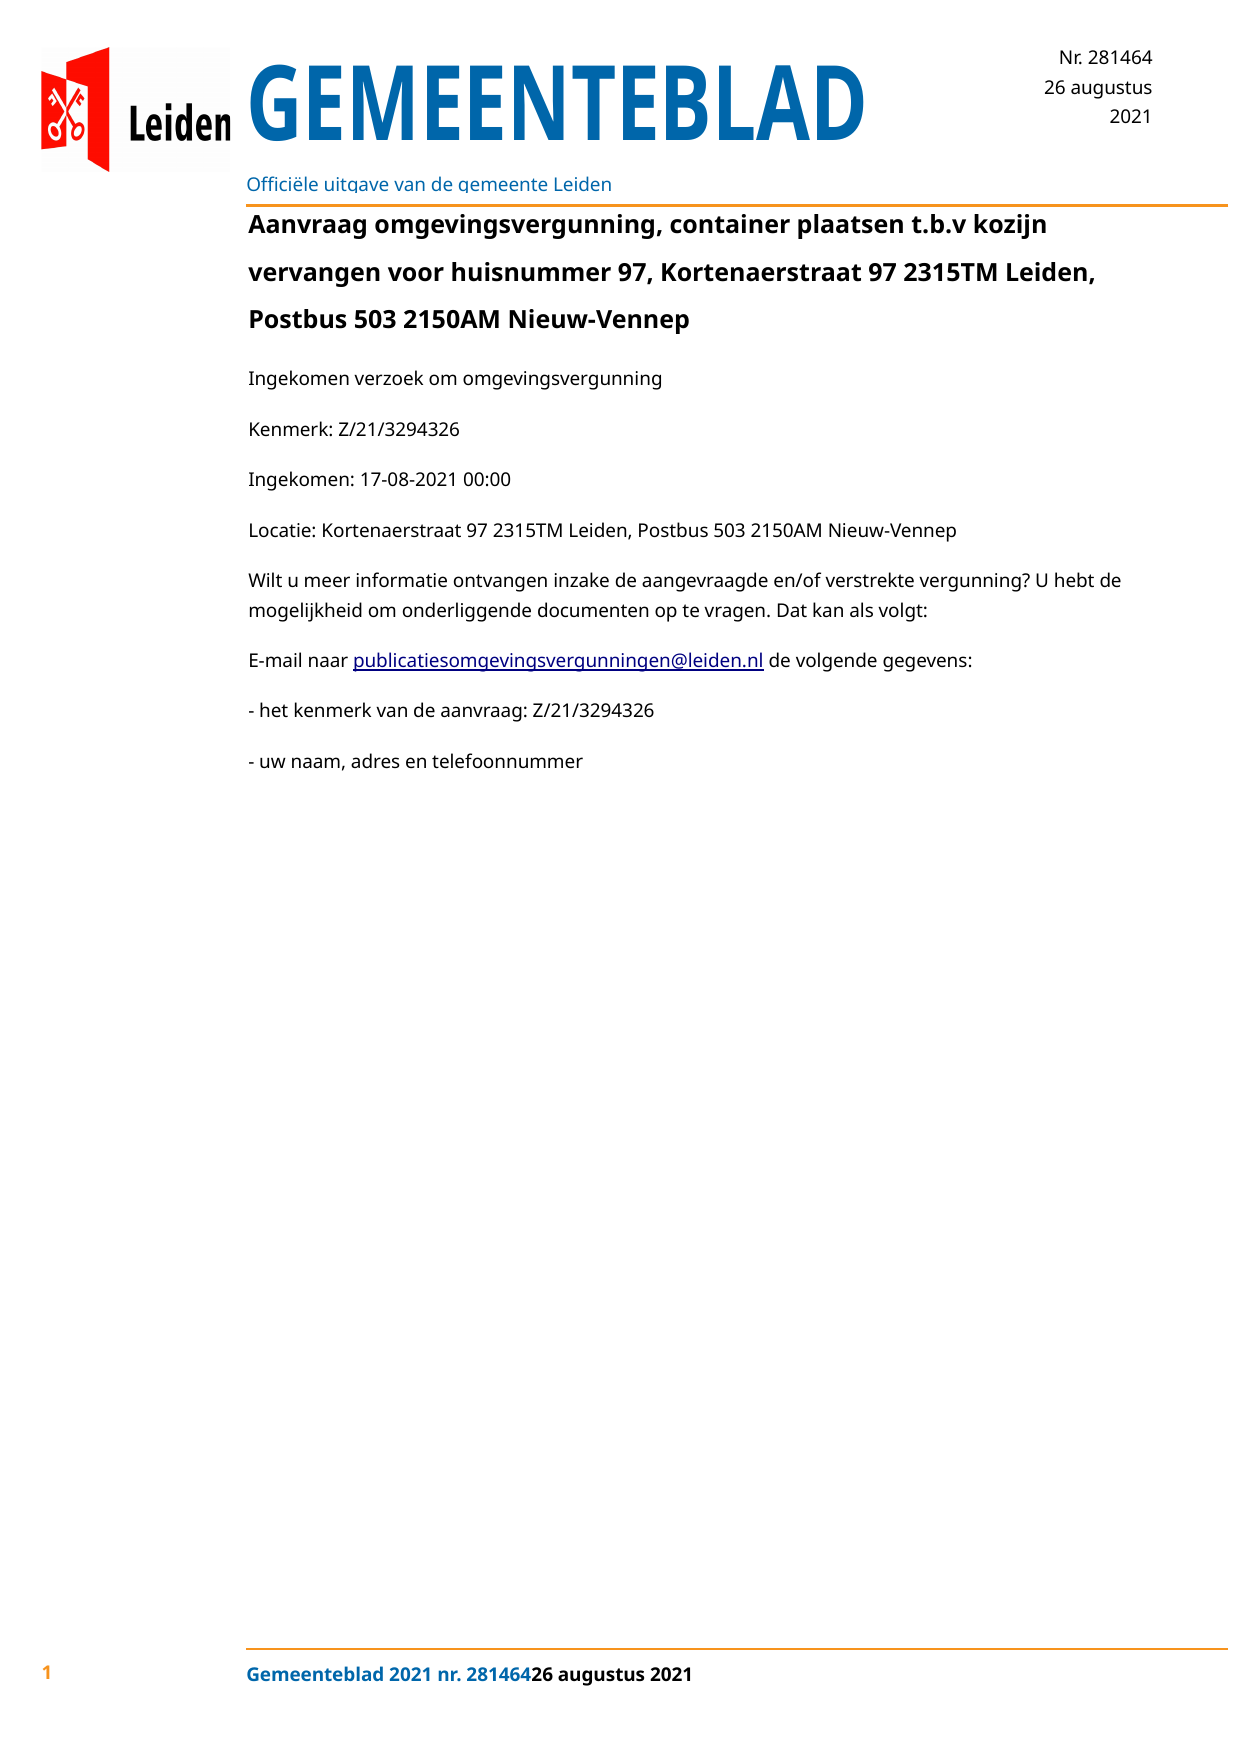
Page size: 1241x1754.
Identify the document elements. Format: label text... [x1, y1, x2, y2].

picture [41, 47, 231, 172]
text - uw naam, adres en telefoonnummer [248, 748, 1152, 774]
text Aanvraag omgevingsvergunning, container plaatsen t.b.v kozijn vervangen voor huisnummer 97, Kortenaerstraat 97 2315TM Leiden, Postbus 503 2150AM Nieuw-Vennep [248, 207, 1152, 336]
text Locatie: Kortenaerstraat 97 2315TM Leiden, Postbus 503 2150AM Nieuw-Vennep [248, 517, 1152, 542]
text Ingekomen verzoek om omgevingsvergunning [248, 366, 1152, 391]
text Kenmerk: Z/21/3294326 [248, 416, 1152, 442]
text Wilt u meer informatie ontvangen inzake de aangevraagde en/of verstrekte vergunning? U hebt de mogelijkheid om onderliggende documenten op te vragen. Dat kan als volgt: [248, 567, 1152, 622]
text Ingekomen: 17-08-2021 00:00 [248, 466, 1152, 492]
text E-mail naar publicatiesomgevingsvergunningen@leiden.nl de volgende gegevens: [248, 647, 1152, 673]
text - het kenmerk van de aanvraag: Z/21/3294326 [248, 698, 1152, 723]
